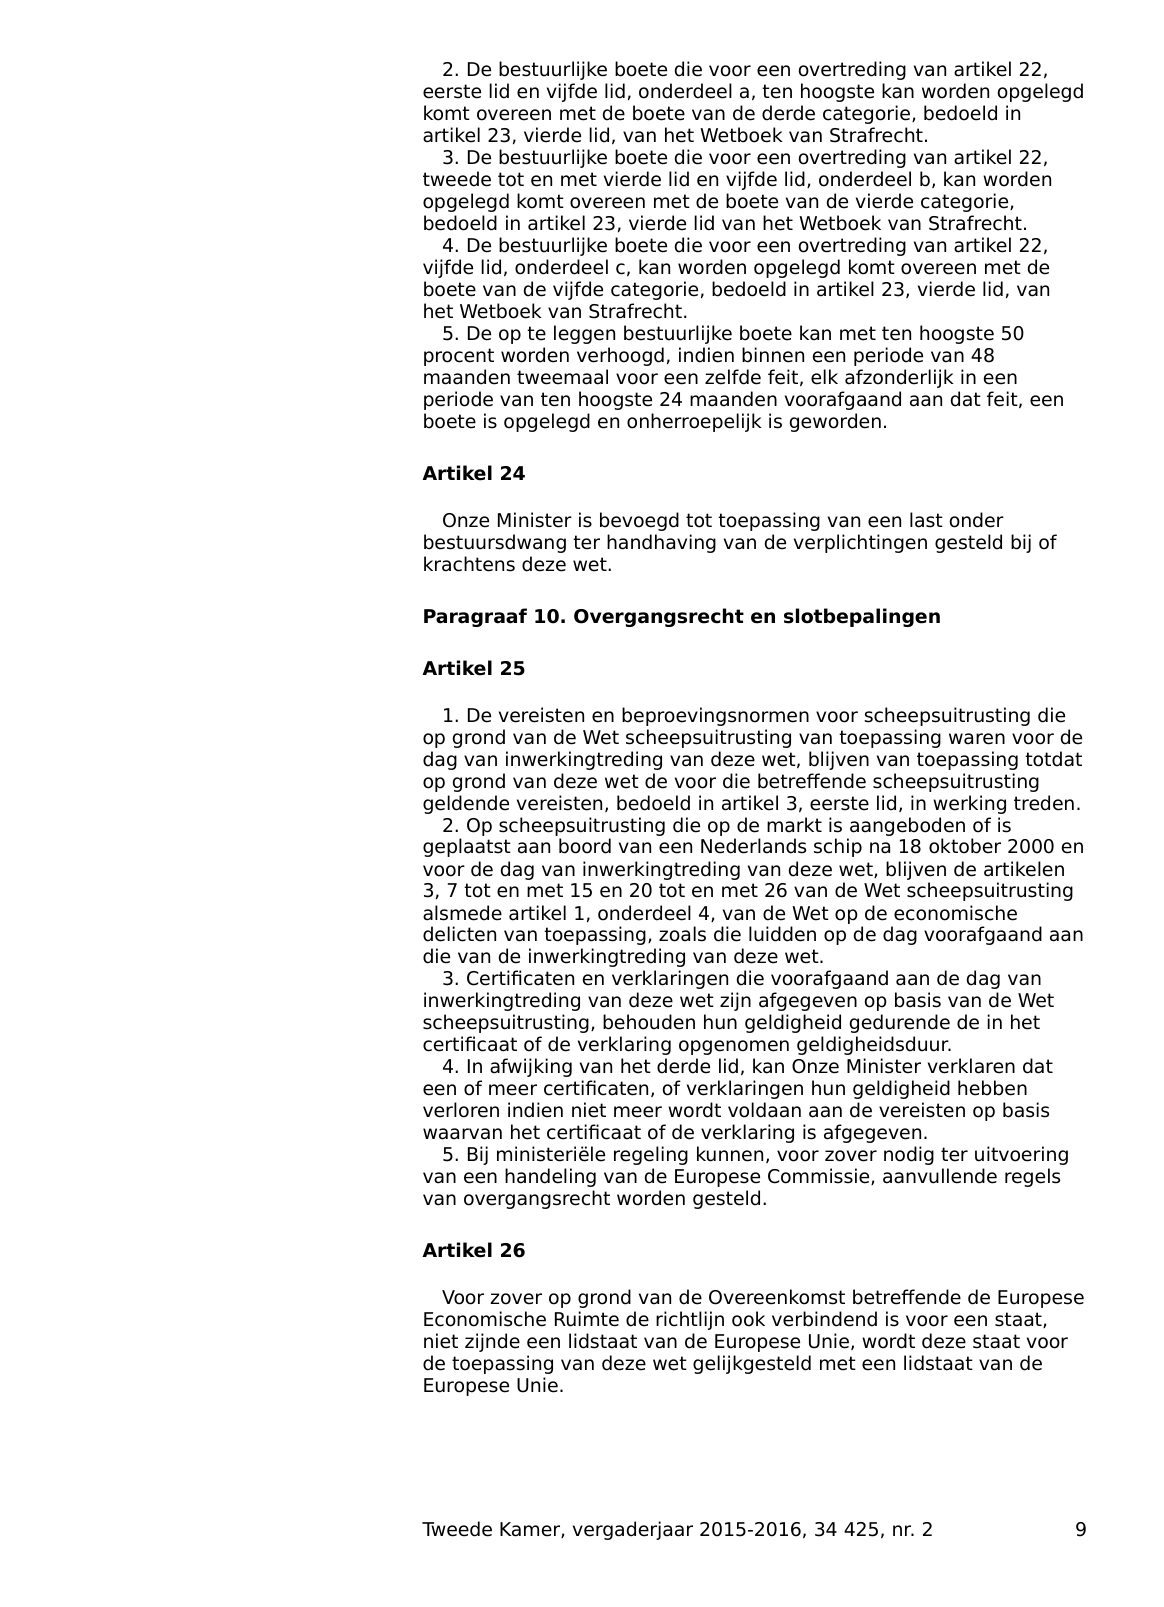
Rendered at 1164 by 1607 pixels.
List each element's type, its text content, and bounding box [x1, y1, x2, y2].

text Voor zover op grond van de Overeenkomst betreffende de Europese Economische Ruimte de richtlijn ook verbindend is voor een staat, niet zijnde een lidstaat van de Europese Unie, wordt deze staat voor de toepassing van deze wet gelijkgesteld met een lidstaat van de Europese Unie. [422, 1287, 1087, 1397]
text 2. De bestuurlijke boete die voor een overtreding van artikel 22, eerste lid en vijfde lid, onderdeel a, ten hoogste kan worden opgelegd komt overeen met de boete van de derde categorie, bedoeld in artikel 23, vierde lid, van het Wetboek van Strafrecht. [422, 59, 1087, 147]
text 3. Certificaten en verklaringen die voorafgaand aan de dag van inwerkingtreding van deze wet zijn afgegeven op basis van de Wet scheepsuitrusting, behouden hun geldigheid gedurende de in het certificaat of de verklaring opgenomen geldigheidsduur. [422, 968, 1087, 1056]
text Onze Minister is bevoegd tot toepassing van een last onder bestuursdwang ter handhaving van de verplichtingen gesteld bij of krachtens deze wet. [422, 510, 1087, 576]
text 1. De vereisten en beproevingsnormen voor scheepsuitrusting die op grond van de Wet scheepsuitrusting van toepassing waren voor de dag van inwerkingtreding van deze wet, blijven van toepassing totdat op grond van deze wet de voor die betreffende scheepsuitrusting geldende vereisten, bedoeld in artikel 3, eerste lid, in werking treden. [422, 704, 1087, 814]
text 2. Op scheepsuitrusting die op de markt is aangeboden of is geplaatst aan boord van een Nederlands schip na 18 oktober 2000 en voor de dag van inwerkingtreding van deze wet, blijven de artikelen 3, 7 tot en met 15 en 20 tot en met 26 van de Wet scheepsuitrusting alsmede artikel 1, onderdeel 4, van de Wet op de economische delicten van toepassing, zoals die luidden op de dag voorafgaand aan die van de inwerkingtreding van deze wet. [422, 814, 1087, 968]
subtitle Artikel 24 [422, 463, 1087, 485]
subtitle Artikel 26 [422, 1240, 1087, 1262]
subtitle Artikel 25 [422, 658, 1087, 679]
text 4. In afwijking van het derde lid, kan Onze Minister verklaren dat een of meer certificaten, of verklaringen hun geldigheid hebben verloren indien niet meer wordt voldaan aan de vereisten op basis waarvan het certificaat of de verklaring is afgegeven. [422, 1056, 1087, 1144]
subtitle Paragraaf 10. Overgangsrecht en slotbepalingen [422, 606, 1087, 628]
text 5. Bij ministeriële regeling kunnen, voor zover nodig ter uitvoering van een handeling van de Europese Commissie, aanvullende regels van overgangsrecht worden gesteld. [422, 1144, 1087, 1210]
text 3. De bestuurlijke boete die voor een overtreding van artikel 22, tweede tot en met vierde lid en vijfde lid, onderdeel b, kan worden opgelegd komt overeen met de boete van de vierde categorie, bedoeld in artikel 23, vierde lid van het Wetboek van Strafrecht. [422, 147, 1087, 235]
text 5. De op te leggen bestuurlijke boete kan met ten hoogste 50 procent worden verhoogd, indien binnen een periode van 48 maanden tweemaal voor een zelfde feit, elk afzonderlijk in een periode van ten hoogste 24 maanden voorafgaand aan dat feit, een boete is opgelegd en onherroepelijk is geworden. [422, 323, 1087, 433]
text 4. De bestuurlijke boete die voor een overtreding van artikel 22, vijfde lid, onderdeel c, kan worden opgelegd komt overeen met de boete van de vijfde categorie, bedoeld in artikel 23, vierde lid, van het Wetboek van Strafrecht. [422, 235, 1087, 323]
